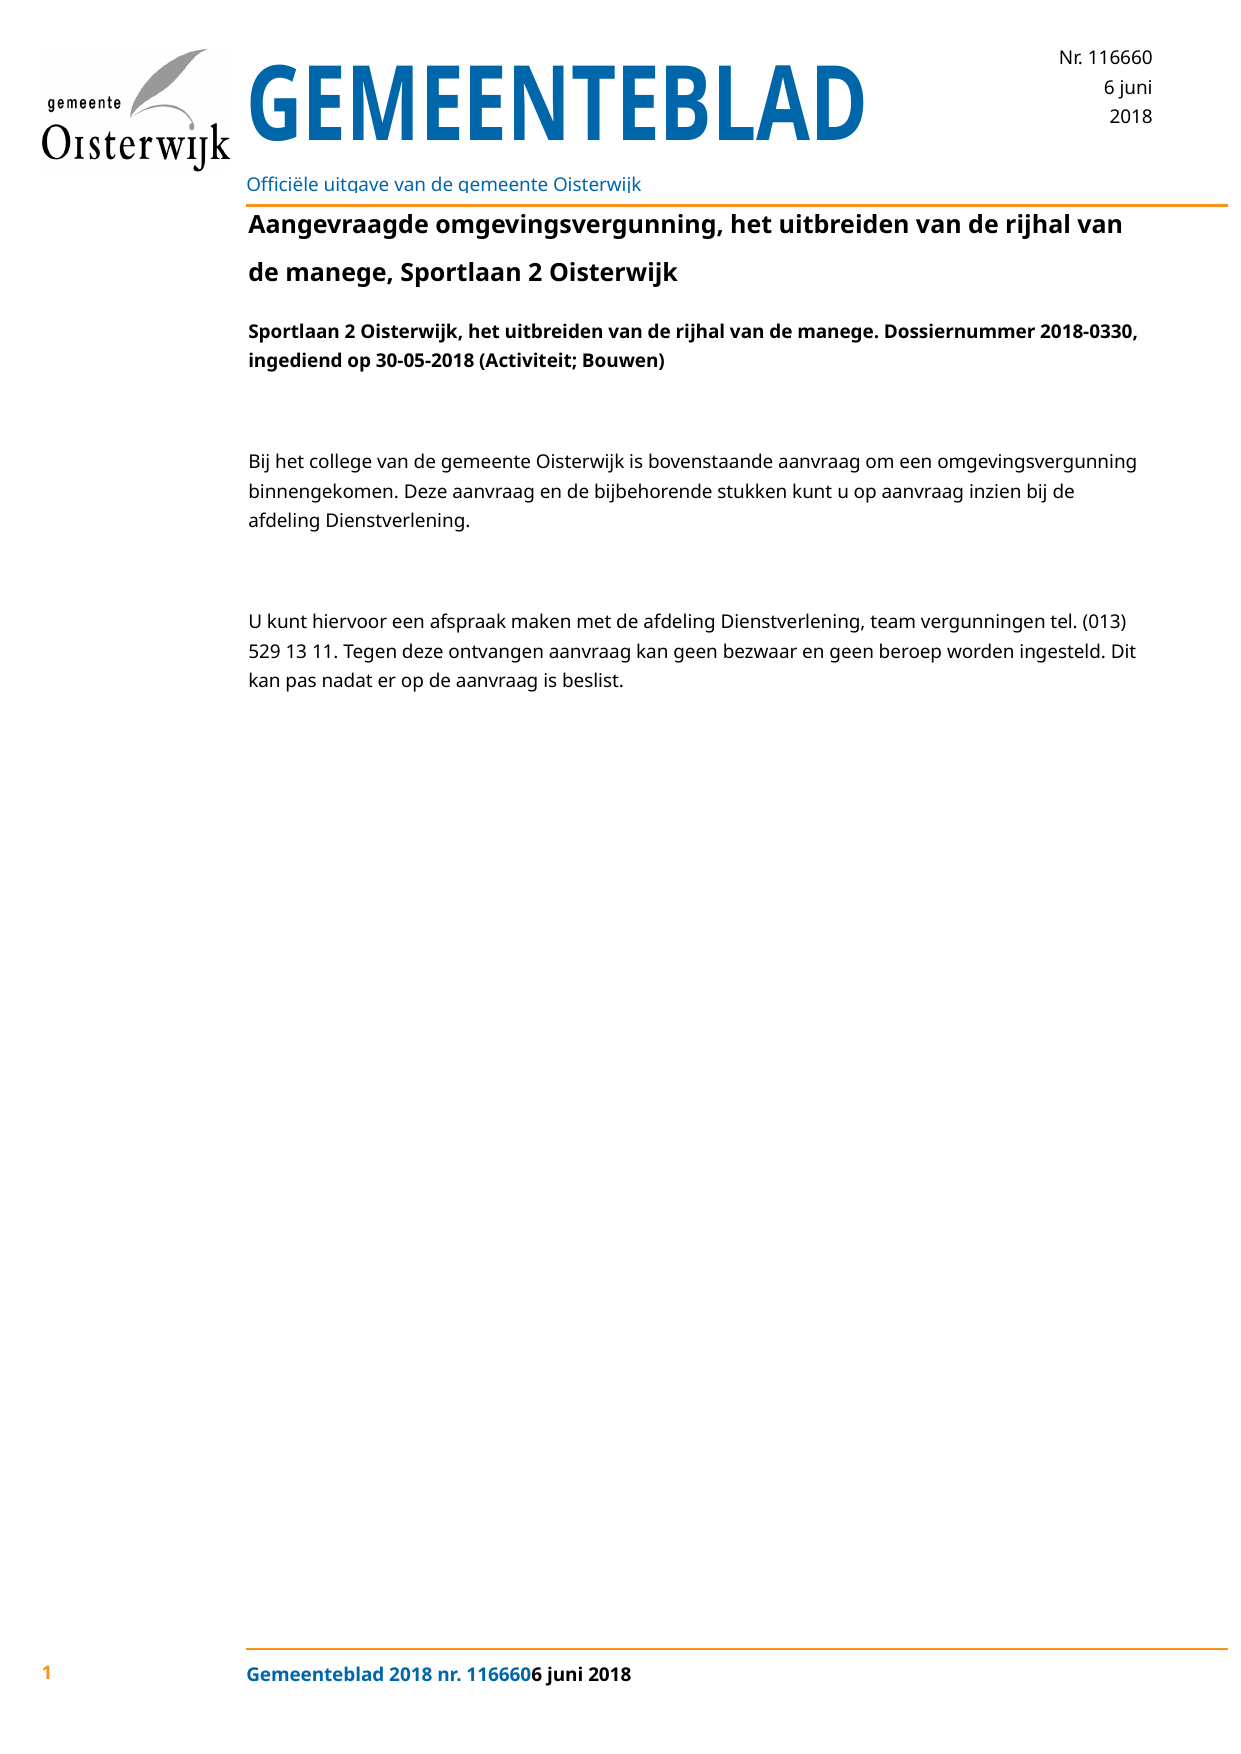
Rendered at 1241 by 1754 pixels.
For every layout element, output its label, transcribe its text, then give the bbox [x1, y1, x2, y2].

text Bij het college van de gemeente Oisterwijk is bovenstaande aanvraag om een omgevingsvergunning binnengekomen. Deze aanvraag en de bijbehorende stukken kunt u op aanvraag inzien bij de afdeling Dienstverlening. [248, 448, 1152, 533]
picture [41, 47, 231, 172]
text Sportlaan 2 Oisterwijk, het uitbreiden van de rijhal van de manege. Dossiernummer 2018-0330, ingediend op 30-05-2018 (Activiteit; Bouwen) [248, 318, 1152, 373]
text Aangevraagde omgevingsvergunning, het uitbreiden van de rijhal van de manege, Sportlaan 2 Oisterwijk [248, 207, 1152, 288]
text U kunt hiervoor een afspraak maken met de afdeling Dienstverlening, team vergunningen tel. (013) 529 13 11. Tegen deze ontvangen aanvraag kan geen bezwaar en geen beroep worden ingesteld. Dit kan pas nadat er op de aanvraag is beslist. [248, 608, 1152, 693]
